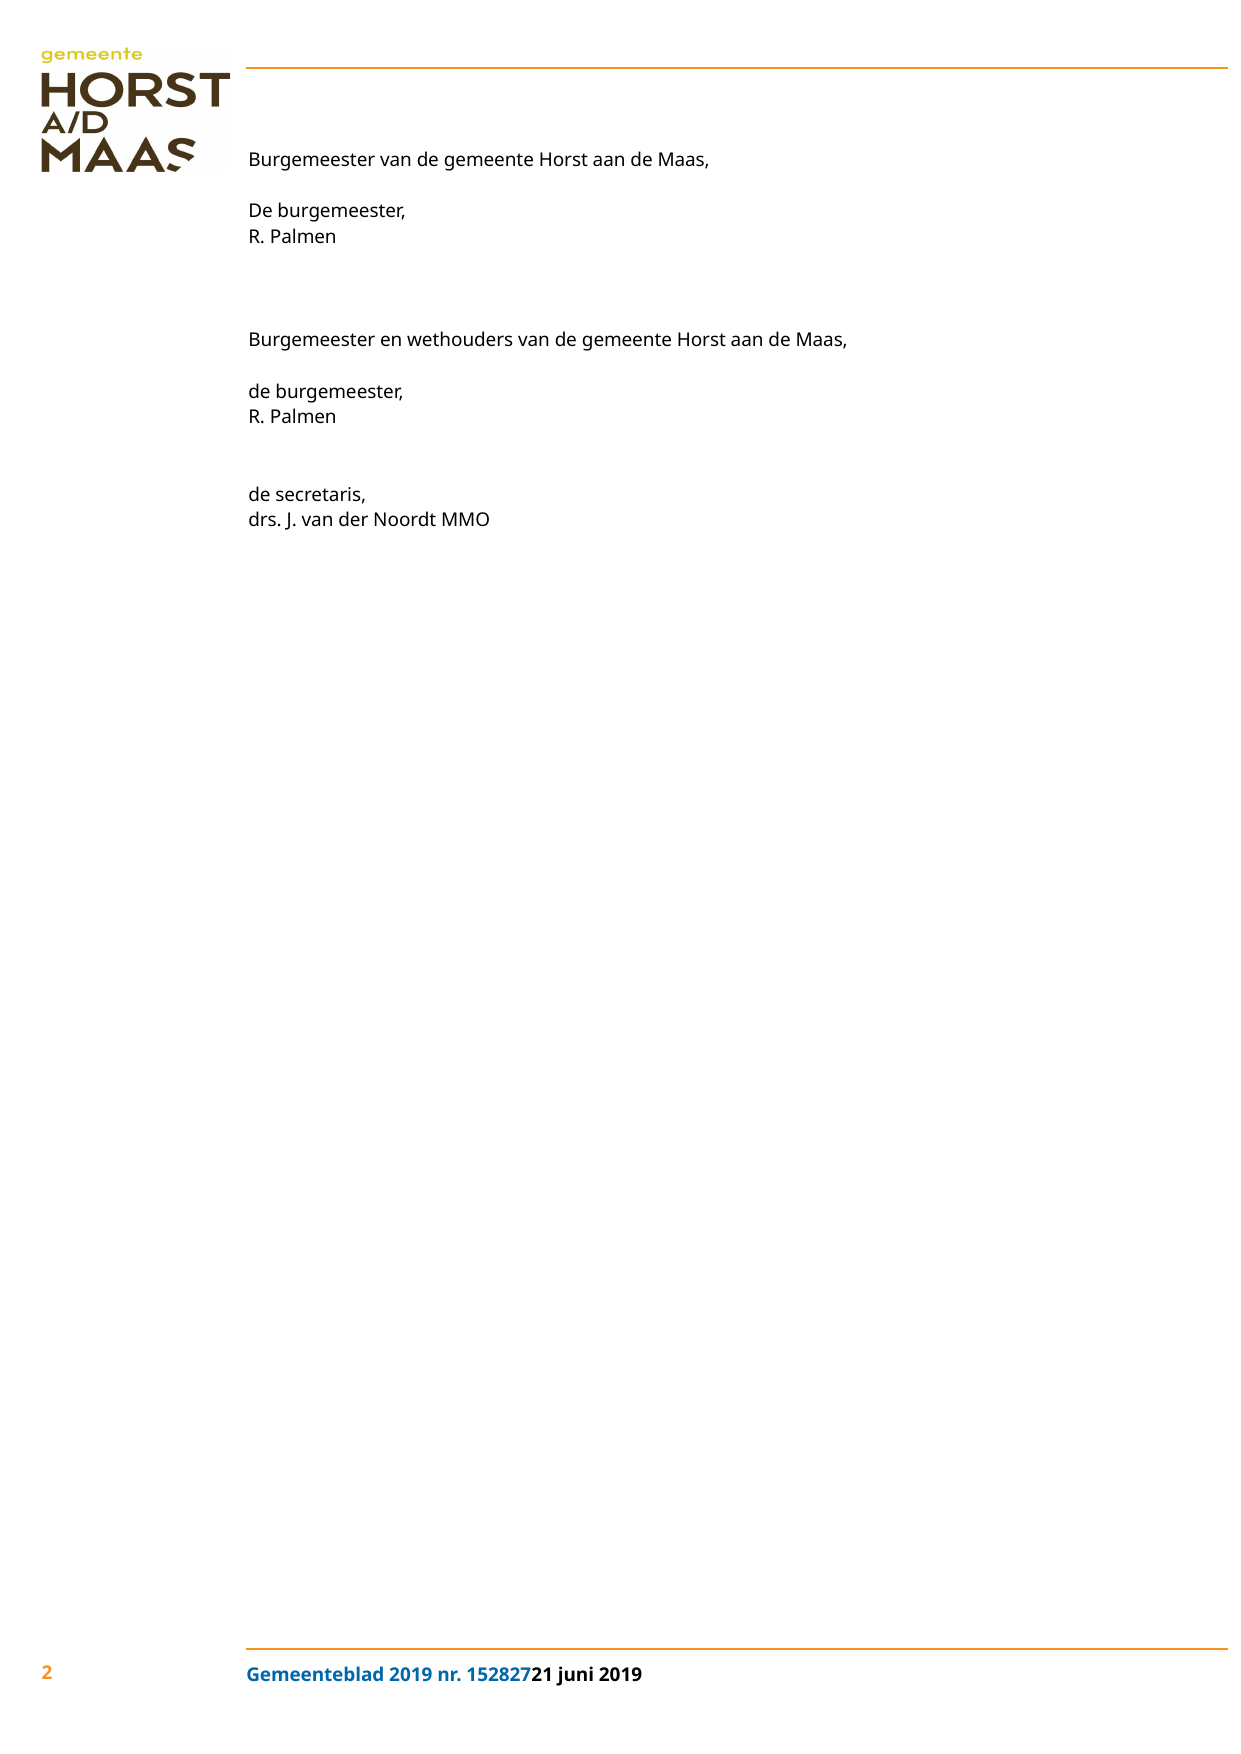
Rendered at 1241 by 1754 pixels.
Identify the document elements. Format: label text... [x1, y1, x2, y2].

text R. Palmen [248, 223, 1152, 249]
text de secretaris, [248, 481, 1152, 506]
text de burgemeester, [248, 378, 1152, 403]
text De burgemeester, [248, 198, 1152, 223]
text Burgemeester van de gemeente Horst aan de Maas, [248, 146, 1152, 172]
text Burgemeester en wethouders van de gemeente Horst aan de Maas, [248, 326, 1152, 352]
text drs. J. van der Noordt MMO [248, 506, 1152, 532]
text R. Palmen [248, 403, 1152, 429]
picture [41, 47, 231, 172]
